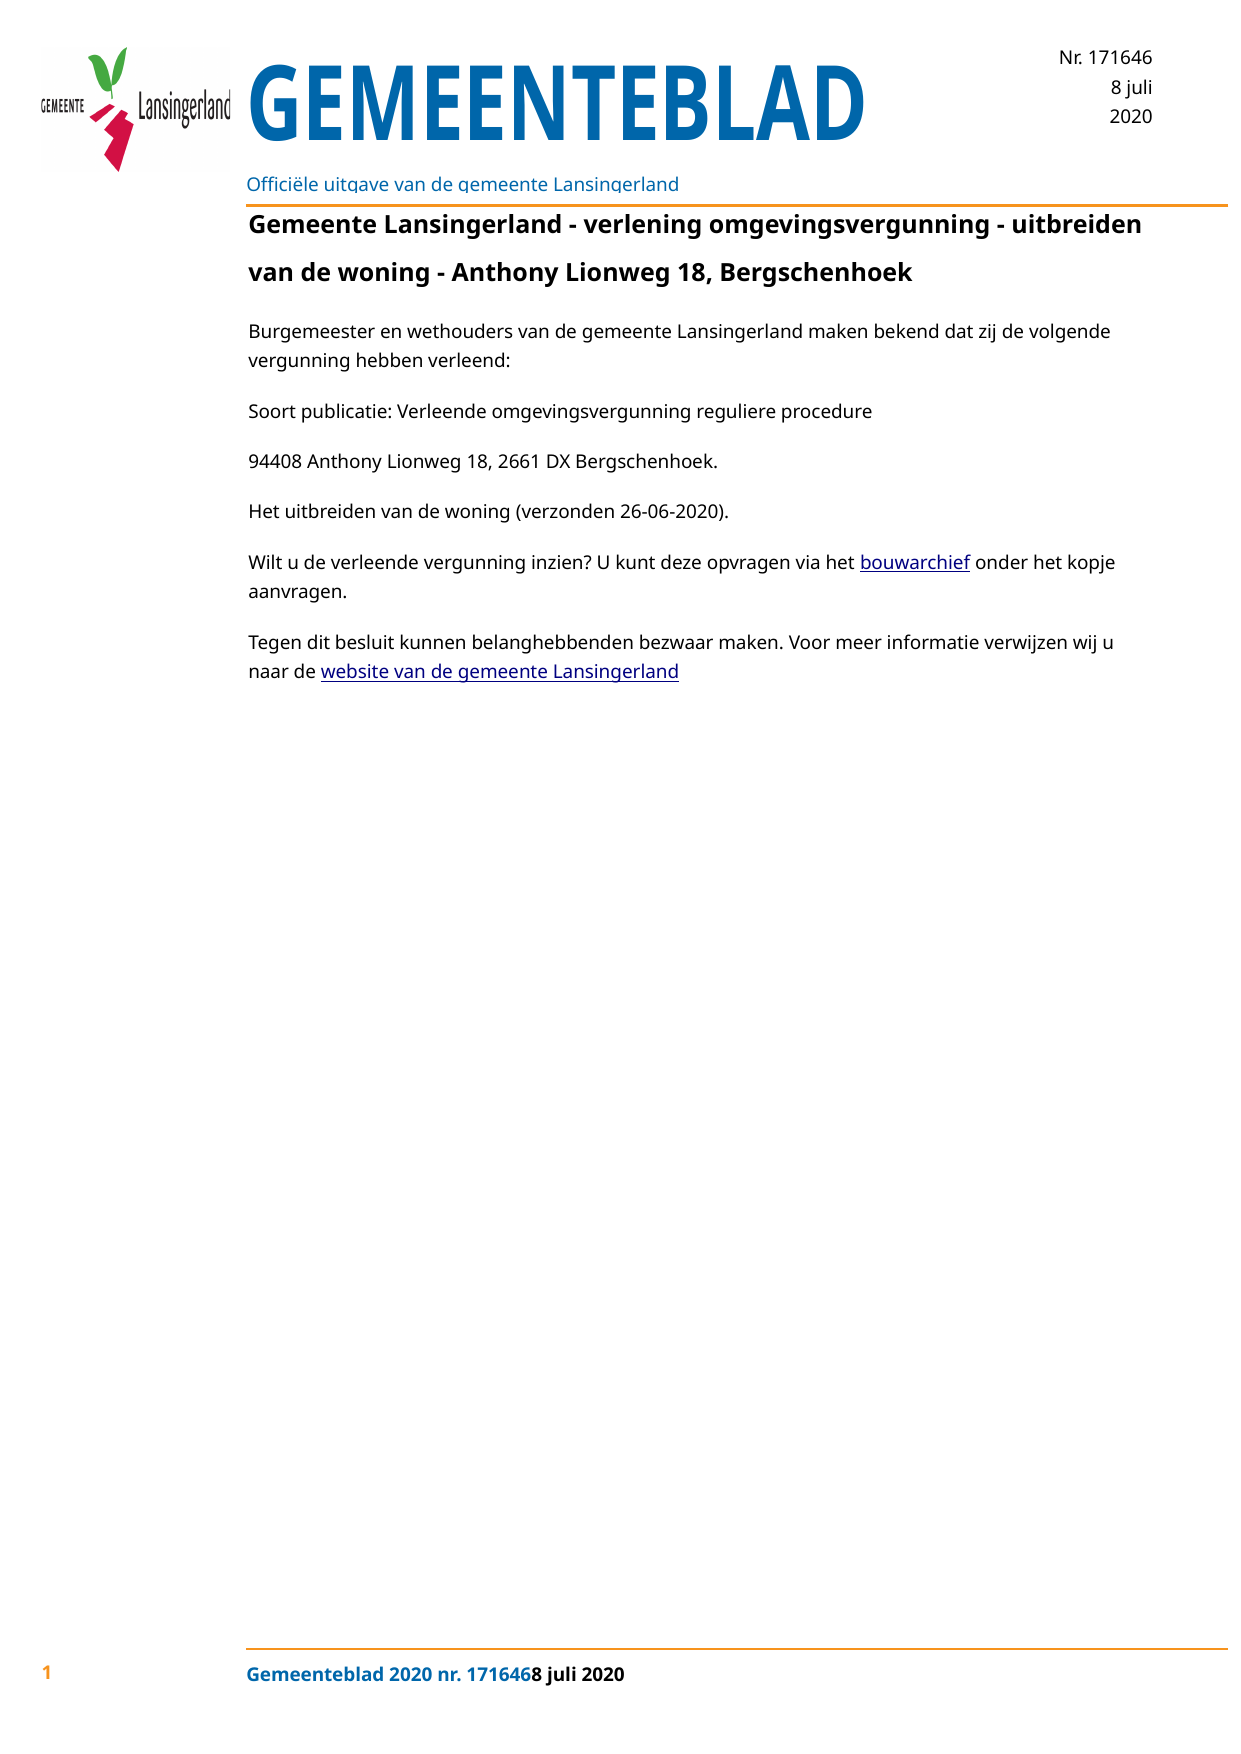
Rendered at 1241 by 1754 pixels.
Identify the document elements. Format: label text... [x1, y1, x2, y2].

text Soort publicatie: Verleende omgevingsvergunning reguliere procedure [248, 398, 1152, 424]
text Burgemeester en wethouders van de gemeente Lansingerland maken bekend dat zij de volgende vergunning hebben verleend: [248, 318, 1152, 373]
picture [41, 47, 231, 172]
text Tegen dit besluit kunnen belanghebbenden bezwaar maken. Voor meer informatie verwijzen wij u naar de website van de gemeente Lansingerland [248, 629, 1152, 684]
text Het uitbreiden van de woning (verzonden 26-06-2020). [248, 499, 1152, 524]
text 94408 Anthony Lionweg 18, 2661 DX Bergschenhoek. [248, 448, 1152, 474]
text Wilt u de verleende vergunning inzien? U kunt deze opvragen via het bouwarchief onder het kopje aanvragen. [248, 549, 1152, 604]
text Gemeente Lansingerland - verlening omgevingsvergunning - uitbreiden van de woning - Anthony Lionweg 18, Bergschenhoek [248, 207, 1152, 288]
